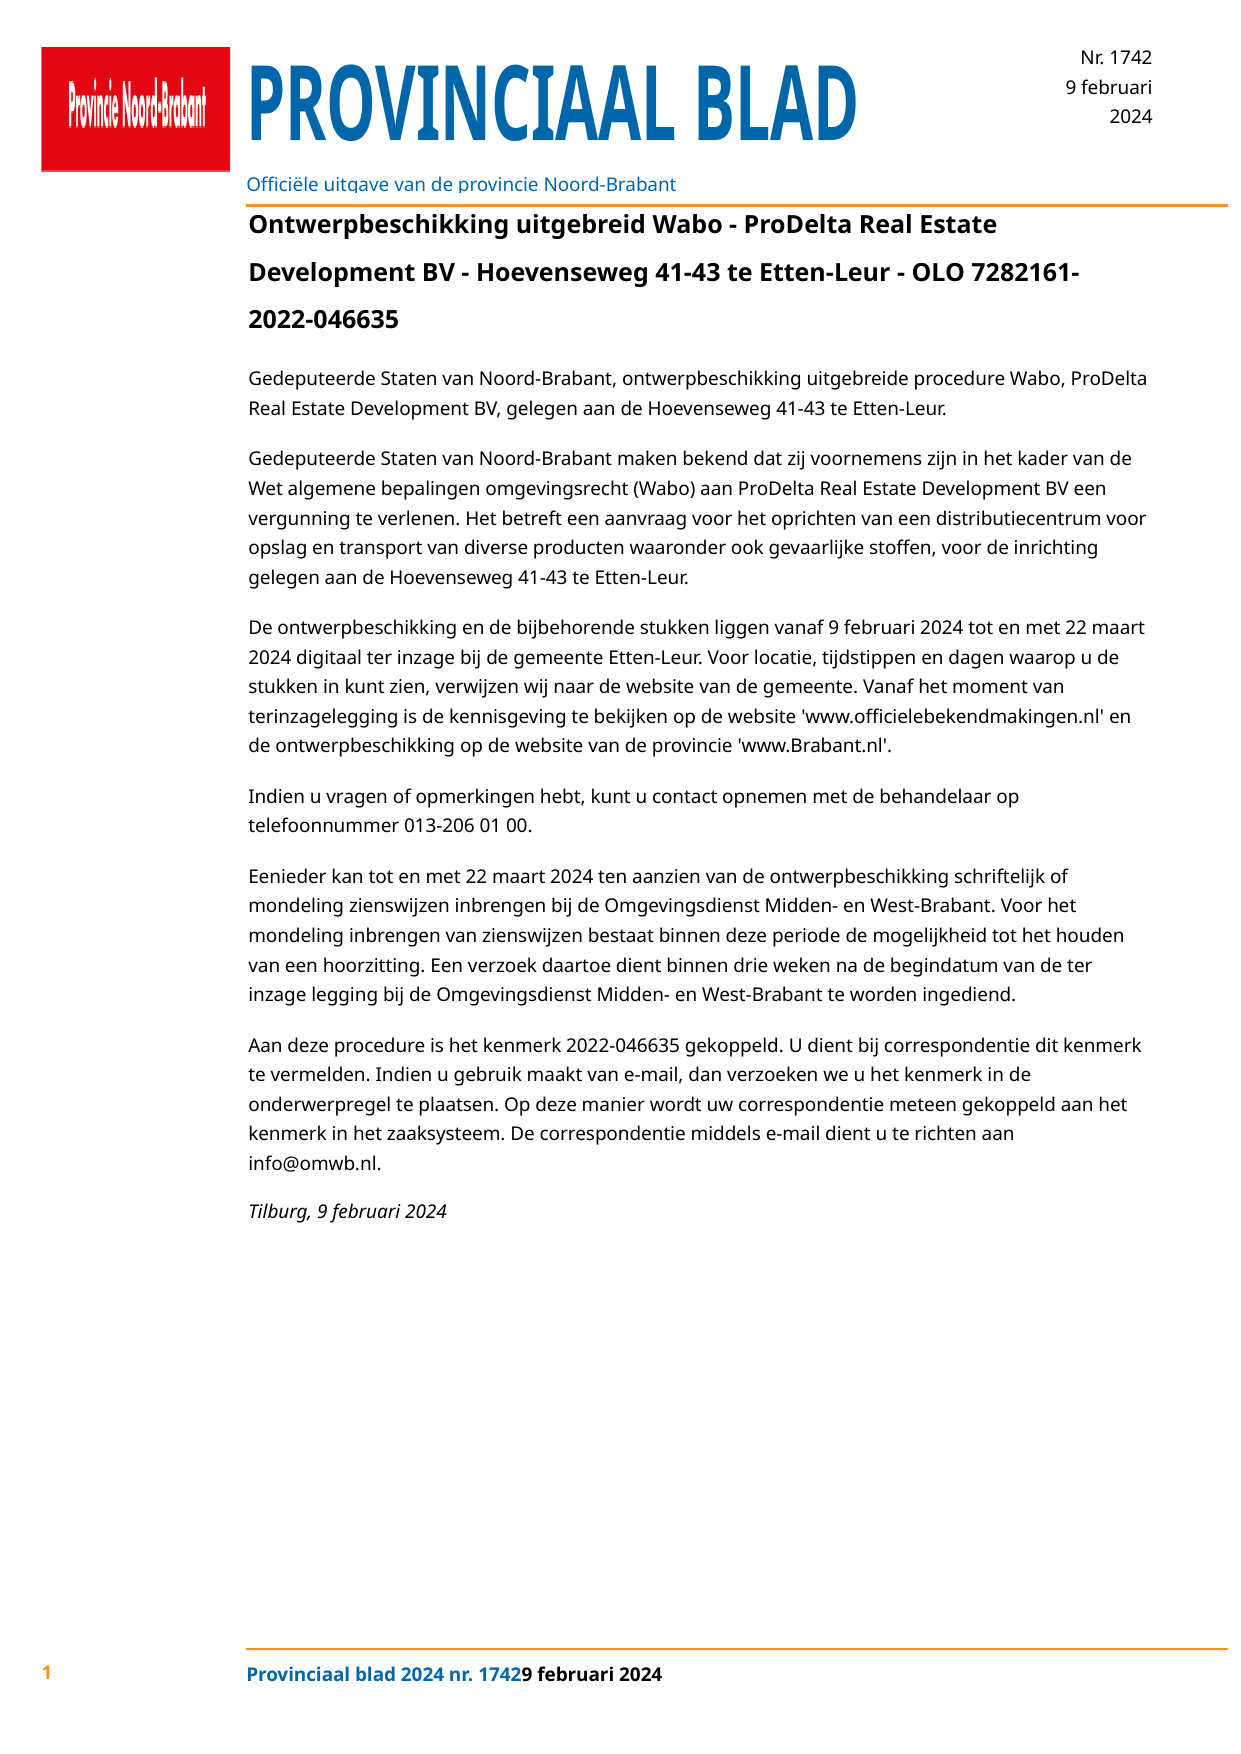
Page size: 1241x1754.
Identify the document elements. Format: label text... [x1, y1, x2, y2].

text Eenieder kan tot en met 22 maart 2024 ten aanzien van de ontwerpbeschikking schriftelijk of mondeling zienswijzen inbrengen bij de Omgevingsdienst Midden- en West-Brabant. Voor het mondeling inbrengen van zienswijzen bestaat binnen deze periode de mogelijkheid tot het houden van een hoorzitting. Een verzoek daartoe dient binnen drie weken na de begindatum van de ter inzage legging bij de Omgevingsdienst Midden- en West-Brabant te worden ingediend. [248, 863, 1152, 1007]
text Gedeputeerde Staten van Noord-Brabant, ontwerpbeschikking uitgebreide procedure Wabo, ProDelta Real Estate Development BV, gelegen aan de Hoevenseweg 41-43 te Etten-Leur. [248, 366, 1152, 421]
text Ontwerpbeschikking uitgebreid Wabo - ProDelta Real Estate Development BV - Hoevenseweg 41-43 te Etten-Leur - OLO 7282161- 2022-046635 [248, 207, 1152, 336]
text Gedeputeerde Staten van Noord-Brabant maken bekend dat zij voornemens zijn in het kader van de Wet algemene bepalingen omgevingsrecht (Wabo) aan ProDelta Real Estate Development BV een vergunning te verlenen. Het betreft een aanvraag voor het oprichten van een distributiecentrum voor opslag en transport van diverse producten waaronder ook gevaarlijke stoffen, voor de inrichting gelegen aan de Hoevenseweg 41-43 te Etten-Leur. [248, 446, 1152, 589]
text De ontwerpbeschikking en de bijbehorende stukken liggen vanaf 9 februari 2024 tot en met 22 maart 2024 digitaal ter inzage bij de gemeente Etten-Leur. Voor locatie, tijdstippen en dagen waarop u de stukken in kunt zien, verwijzen wij naar de website van de gemeente. Vanaf het moment van terinzagelegging is de kennisgeving te bekijken op de website 'www.officielebekendmakingen.nl' en de ontwerpbeschikking op de website van de provincie 'www.Brabant.nl'. [248, 614, 1152, 758]
text Aan deze procedure is het kenmerk 2022-046635 gekoppeld. U dient bij correspondentie dit kenmerk te vermelden. Indien u gebruik maakt van e-mail, dan verzoeken we u het kenmerk in de onderwerpregel te plaatsen. Op deze manier wordt uw correspondentie meteen gekoppeld aan het kenmerk in het zaaksysteem. De correspondentie middels e-mail dient u te richten aan info@omwb.nl. [248, 1032, 1152, 1176]
text Indien u vragen of opmerkingen hebt, kunt u contact opnemen met de behandelaar op telefoonnummer 013-206 01 00. [248, 783, 1152, 838]
text Tilburg, 9 februari 2024 [248, 1198, 1152, 1224]
picture [41, 47, 231, 172]
